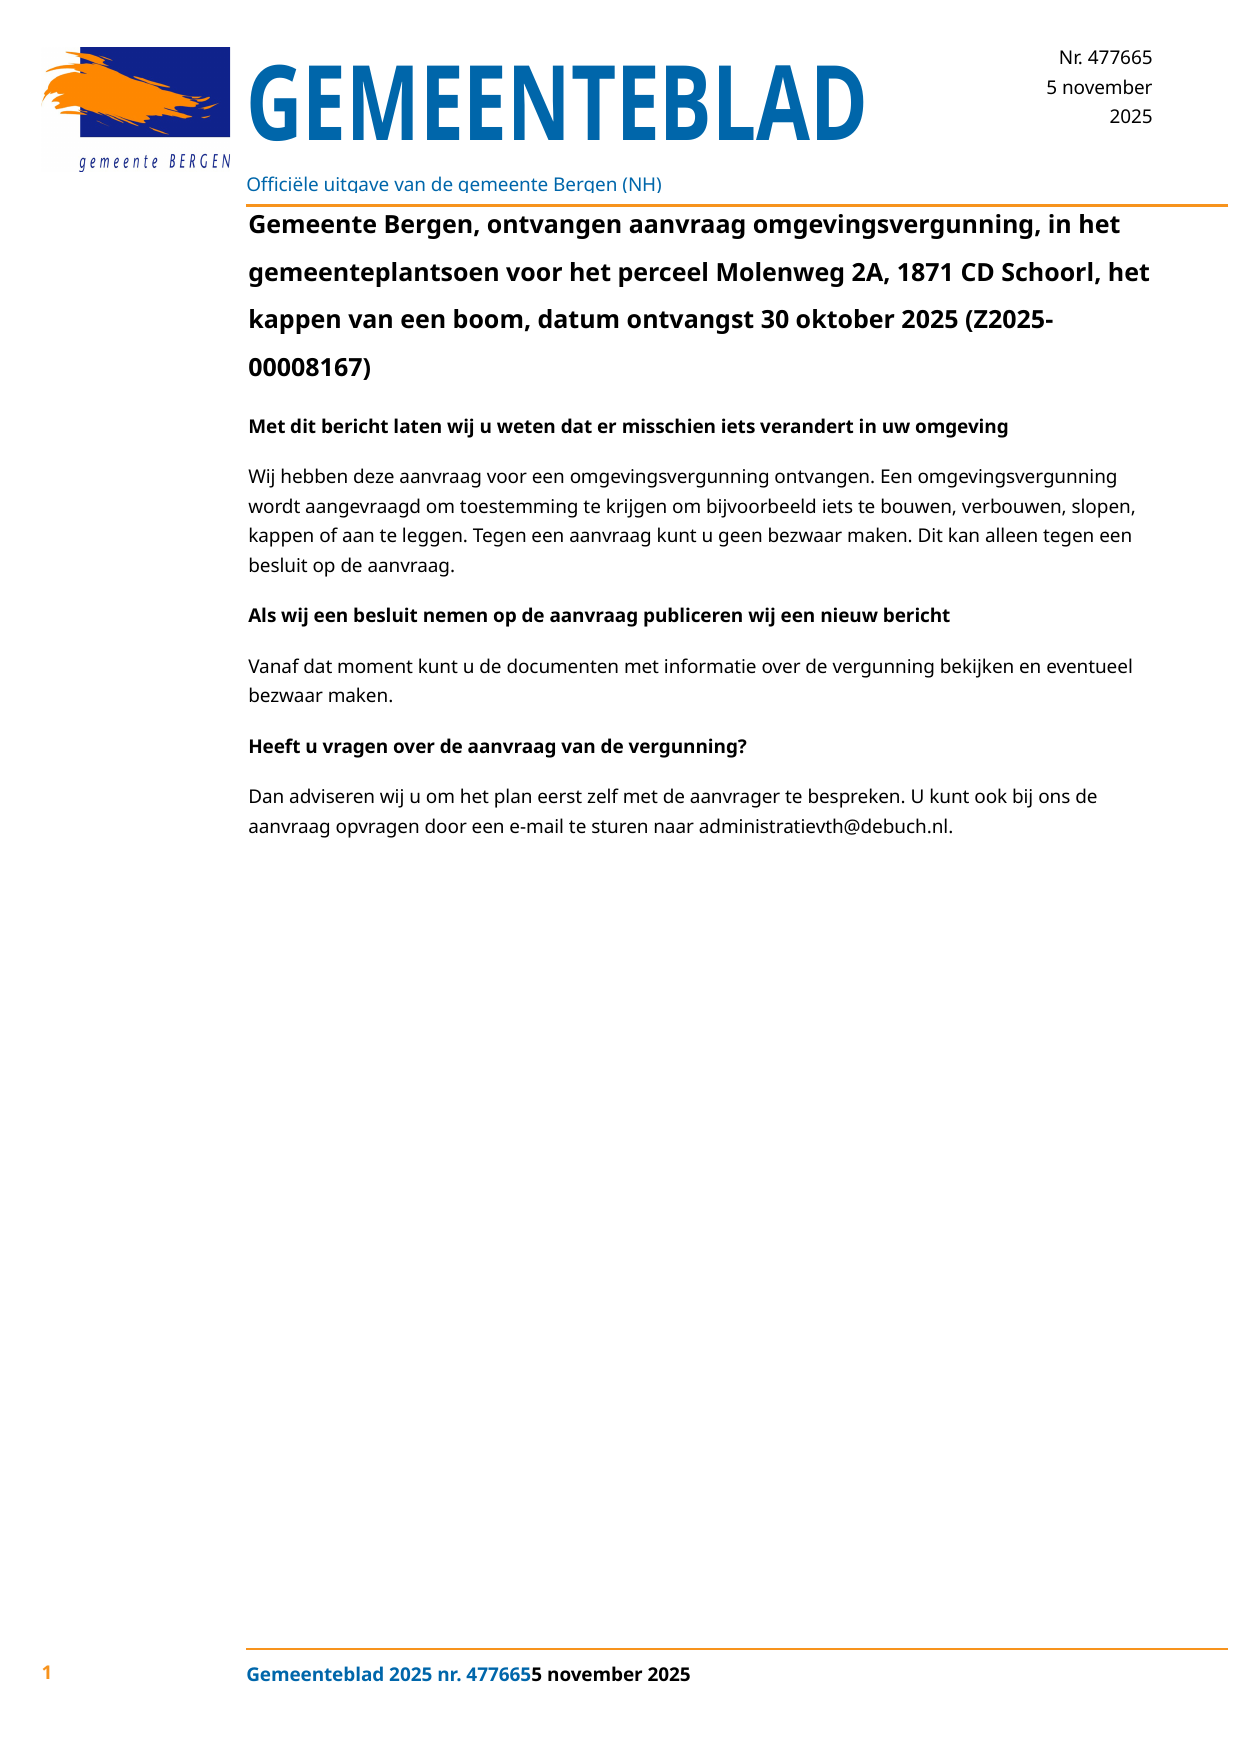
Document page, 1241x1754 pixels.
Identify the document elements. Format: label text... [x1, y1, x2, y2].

picture [41, 47, 231, 172]
text Vanaf dat moment kunt u de documenten met informatie over de vergunning bekijken en eventueel bezwaar maken. [248, 653, 1152, 708]
text Wij hebben deze aanvraag voor een omgevingsvergunning ontvangen. Een omgevingsvergunning wordt aangevraagd om toestemming te krijgen om bijvoorbeeld iets te bouwen, verbouwen, slopen, kappen of aan te leggen. Tegen een aanvraag kunt u geen bezwaar maken. Dit kan alleen tegen een besluit op de aanvraag. [248, 463, 1152, 578]
text Gemeente Bergen, ontvangen aanvraag omgevingsvergunning, in het gemeenteplantsoen voor het perceel Molenweg 2A, 1871 CD Schoorl, het kappen van een boom, datum ontvangst 30 oktober 2025 (Z2025-00008167) [248, 207, 1152, 384]
text Met dit bericht laten wij u weten dat er misschien iets verandert in uw omgeving [248, 413, 1152, 439]
text Heeft u vragen over de aanvraag van de vergunning? [248, 733, 1152, 759]
text Als wij een besluit nemen op de aanvraag publiceren wij een nieuw bericht [248, 603, 1152, 628]
text Dan adviseren wij u om het plan eerst zelf met de aanvrager te bespreken. U kunt ook bij ons de aanvraag opvragen door een e-mail te sturen naar administratievth@debuch.nl. [248, 783, 1152, 839]
